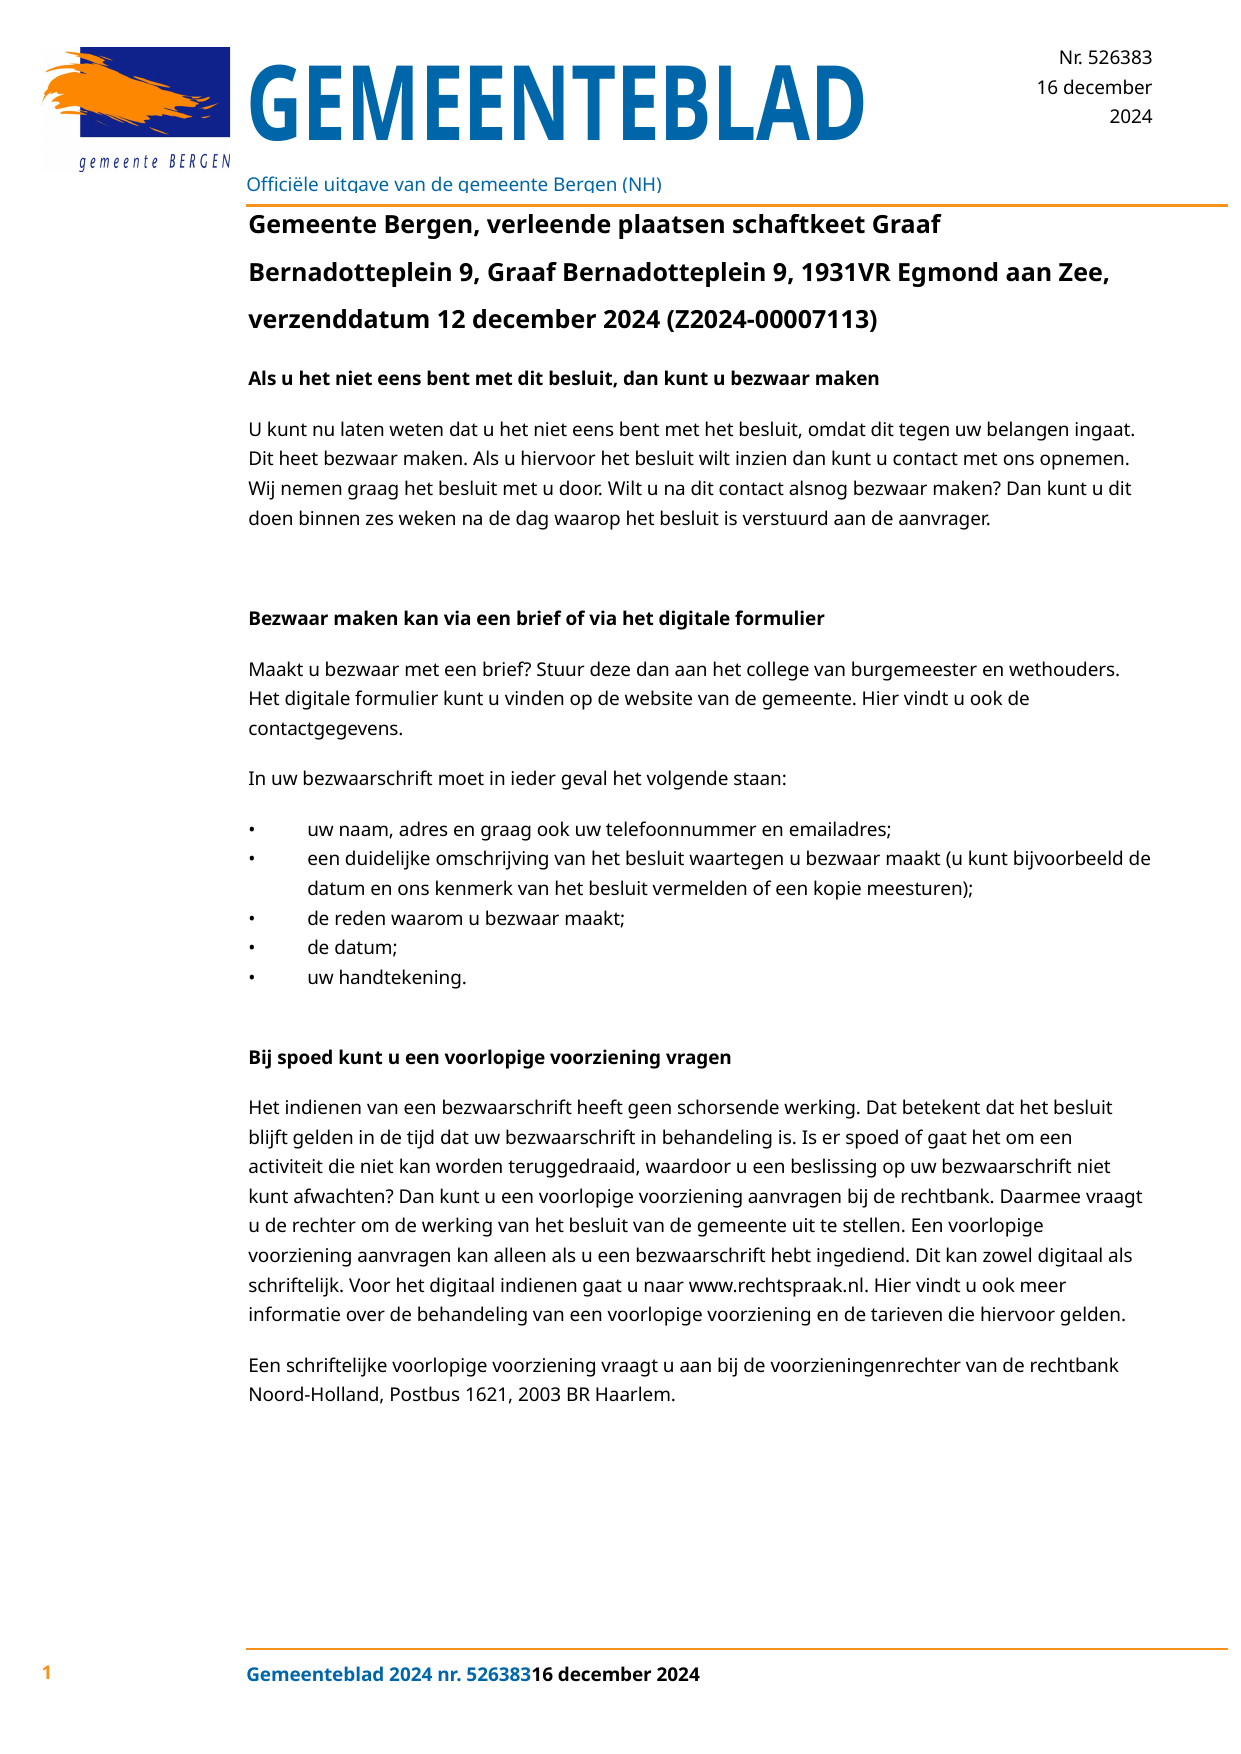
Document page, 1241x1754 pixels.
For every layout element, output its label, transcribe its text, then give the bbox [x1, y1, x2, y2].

text Het indienen van een bezwaarschrift heeft geen schorsende werking. Dat betekent dat het besluit blijft gelden in de tijd dat uw bezwaarschrift in behandeling is. Is er spoed of gaat het om een activiteit die niet kan worden teruggedraaid, waardoor u een beslissing op uw bezwaarschrift niet kunt afwachten? Dan kunt u een voorlopige voorziening aanvragen bij de rechtbank. Daarmee vraagt u de rechter om de werking van het besluit van de gemeente uit te stellen. Een voorlopige voorziening aanvragen kan alleen als u een bezwaarschrift hebt ingediend. Dit kan zowel digitaal als schriftelijk. Voor het digitaal indienen gaat u naar www.rechtspraak.nl. Hier vindt u ook meer informatie over de behandeling van een voorlopige voorziening en de tarieven die hiervoor gelden. [248, 1094, 1152, 1327]
text Maakt u bezwaar met een brief? Stuur deze dan aan het college van burgemeester en wethouders. Het digitale formulier kunt u vinden op de website van de gemeente. Hier vindt u ook de contactgegevens. [248, 656, 1152, 741]
list de reden waarom u bezwaar maakt; [248, 905, 1152, 930]
list uw handtekening. [248, 964, 1152, 989]
text U kunt nu laten weten dat u het niet eens bent met het besluit, omdat dit tegen uw belangen ingaat. Dit heet bezwaar maken. Als u hiervoor het besluit wilt inzien dan kunt u contact met ons opnemen. Wij nemen graag het besluit met u door. Wilt u na dit contact alsnog bezwaar maken? Dan kunt u dit doen binnen zes weken na de dag waarop het besluit is verstuurd aan de aanvrager. [248, 416, 1152, 530]
text Een schriftelijke voorlopige voorziening vraagt u aan bij de voorzieningenrechter van de rechtbank Noord-Holland, Postbus 1621, 2003 BR Haarlem. [248, 1352, 1152, 1407]
list een duidelijke omschrijving van het besluit waartegen u bezwaar maakt (u kunt bijvoorbeeld de datum en ons kenmerk van het besluit vermelden of een kopie meesturen); [248, 846, 1152, 901]
text Gemeente Bergen, verleende plaatsen schaftkeet Graaf Bernadotteplein 9, Graaf Bernadotteplein 9, 1931VR Egmond aan Zee, verzenddatum 12 december 2024 (Z2024-00007113) [248, 207, 1152, 336]
list de datum; [248, 934, 1152, 960]
text Bezwaar maken kan via een brief of via het digitale formulier [248, 606, 1152, 631]
picture [41, 47, 231, 172]
list uw naam, adres en graag ook uw telefoonnummer en emailadres; [248, 816, 1152, 842]
text In uw bezwaarschrift moet in ieder geval het volgende staan: [248, 766, 1152, 791]
text Bij spoed kunt u een voorlopige voorziening vragen [248, 1044, 1152, 1069]
text Als u het niet eens bent met dit besluit, dan kunt u bezwaar maken [248, 366, 1152, 391]
